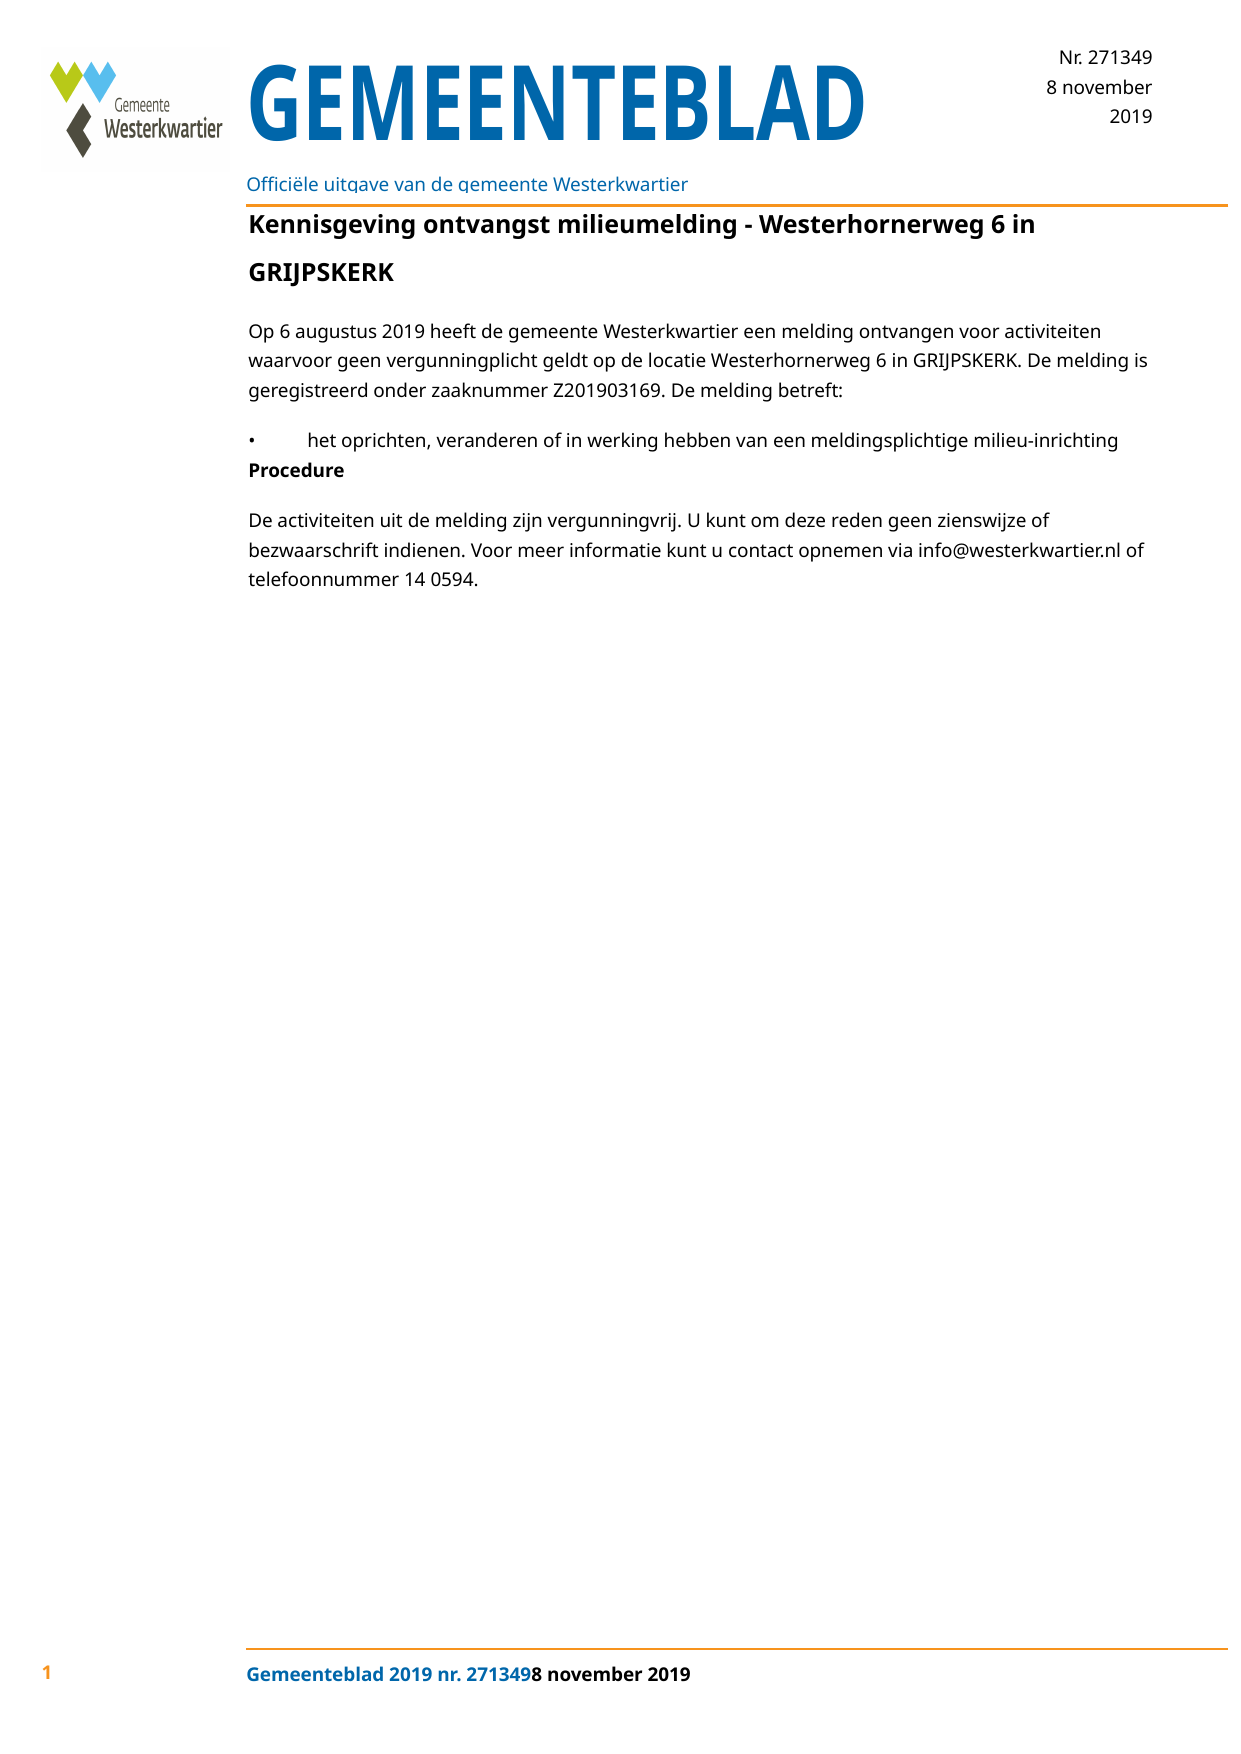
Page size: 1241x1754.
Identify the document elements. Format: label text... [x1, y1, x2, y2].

text De activiteiten uit de melding zijn vergunningvrij. U kunt om deze reden geen zienswijze of bezwaarschrift indienen. Voor meer informatie kunt u contact opnemen via info@westerkwartier.nl of telefoonnummer 14 0594. [248, 507, 1152, 592]
list het oprichten, veranderen of in werking hebben van een meldingsplichtige milieu-inrichting [248, 427, 1152, 453]
picture [41, 47, 231, 172]
text Op 6 augustus 2019 heeft de gemeente Westerkwartier een melding ontvangen voor activiteiten waarvoor geen vergunningplicht geldt op de locatie Westerhornerweg 6 in GRIJPSKERK. De melding is geregistreerd onder zaaknummer Z201903169. De melding betreft: [248, 318, 1152, 403]
text Procedure [248, 457, 1152, 483]
text Kennisgeving ontvangst milieumelding - Westerhornerweg 6 in GRIJPSKERK [248, 207, 1152, 288]
